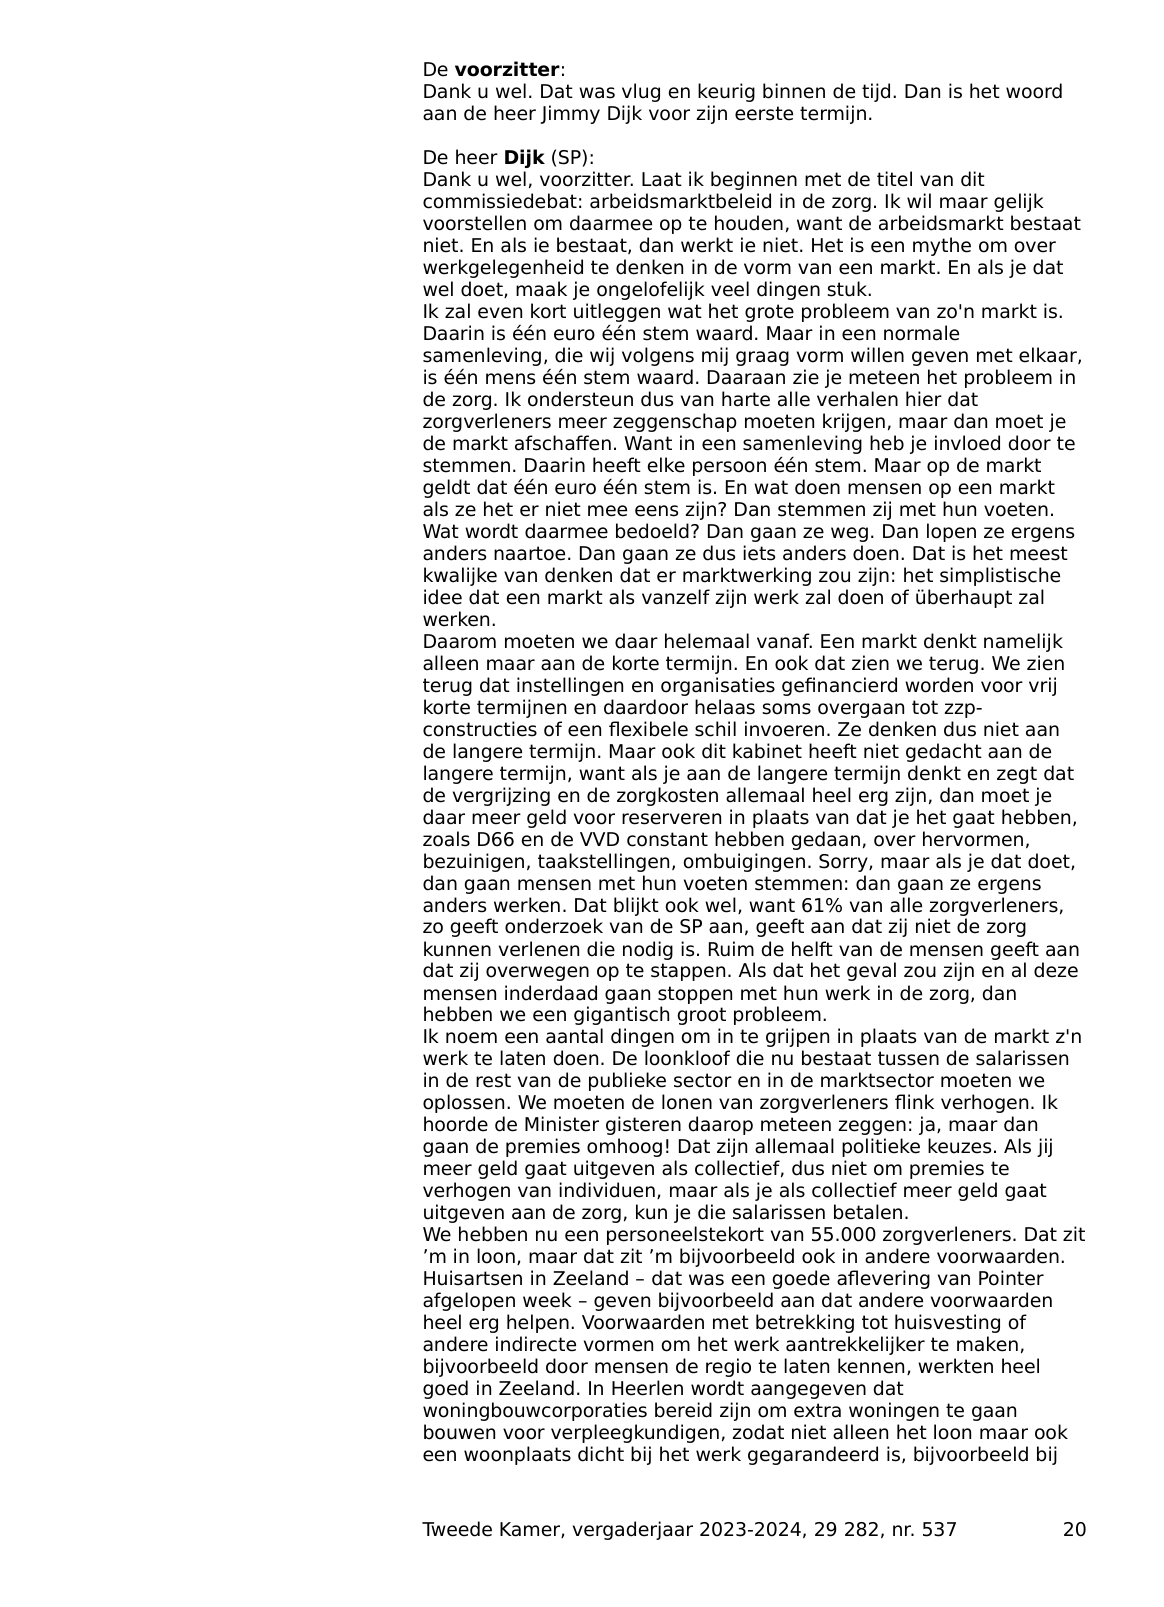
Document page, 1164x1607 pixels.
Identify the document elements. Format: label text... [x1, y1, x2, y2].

text Ik zal even kort uitleggen wat het grote probleem van zo'n markt is. Daarin is één euro één stem waard. Maar in een normale samenleving, die wij volgens mij graag vorm willen geven met elkaar, is één mens één stem waard. Daaraan zie je meteen het probleem in de zorg. Ik ondersteun dus van harte alle verhalen hier dat zorgverleners meer zeggenschap moeten krijgen, maar dan moet je de markt afschaffen. Want in een samenleving heb je invloed door te stemmen. Daarin heeft elke persoon één stem. Maar op de markt geldt dat één euro één stem is. En wat doen mensen op een markt als ze het er niet mee eens zijn? Dan stemmen zij met hun voeten. Wat wordt daarmee bedoeld? Dan gaan ze weg. Dan lopen ze ergens anders naartoe. Dan gaan ze dus iets anders doen. Dat is het meest kwalijke van denken dat er marktwerking zou zijn: het simplistische idee dat een markt als vanzelf zijn werk zal doen of überhaupt zal werken. [422, 301, 1087, 631]
text Ik noem een aantal dingen om in te grijpen in plaats van de markt z'n werk te laten doen. De loonkloof die nu bestaat tussen de salarissen in de rest van de publieke sector en in de marktsector moeten we oplossen. We moeten de lonen van zorgverleners flink verhogen. Ik hoorde de Minister gisteren daarop meteen zeggen: ja, maar dan gaan de premies omhoog! Dat zijn allemaal politieke keuzes. Als jij meer geld gaat uitgeven als collectief, dus niet om premies te verhogen van individuen, maar als je als collectief meer geld gaat uitgeven aan de zorg, kun je die salarissen betalen. [422, 1026, 1087, 1224]
text Daarom moeten we daar helemaal vanaf. Een markt denkt namelijk alleen maar aan de korte termijn. En ook dat zien we terug. We zien terug dat instellingen en organisaties gefinancierd worden voor vrij korte termijnen en daardoor helaas soms overgaan tot zzp-constructies of een flexibele schil invoeren. Ze denken dus niet aan de langere termijn. Maar ook dit kabinet heeft niet gedacht aan de langere termijn, want als je aan de langere termijn denkt en zegt dat de vergrijzing en de zorgkosten allemaal heel erg zijn, dan moet je daar meer geld voor reserveren in plaats van dat je het gaat hebben, zoals D66 en de VVD constant hebben gedaan, over hervormen, bezuinigen, taakstellingen, ombuigingen. Sorry, maar als je dat doet, dan gaan mensen met hun voeten stemmen: dan gaan ze ergens anders werken. Dat blijkt ook wel, want 61% van alle zorgverleners, zo geeft onderzoek van de SP aan, geeft aan dat zij niet de zorg kunnen verlenen die nodig is. Ruim de helft van de mensen geeft aan dat zij overwegen op te stappen. Als dat het geval zou zijn en al deze mensen inderdaad gaan stoppen met hun werk in de zorg, dan hebben we een gigantisch groot probleem. [422, 631, 1087, 1026]
text We hebben nu een personeelstekort van 55.000 zorgverleners. Dat zit ’m in loon, maar dat zit ’m bijvoorbeeld ook in andere voorwaarden. Huisartsen in Zeeland – dat was een goede aflevering van Pointer afgelopen week – geven bijvoorbeeld aan dat andere voorwaarden heel erg helpen. Voorwaarden met betrekking tot huisvesting of andere indirecte vormen om het werk aantrekkelijker te maken, bijvoorbeeld door mensen de regio te laten kennen, werkten heel goed in Zeeland. In Heerlen wordt aangegeven dat woningbouwcorporaties bereid zijn om extra woningen te gaan bouwen voor verpleegkundigen, zodat niet alleen het loon maar ook een woonplaats dicht bij het werk gegarandeerd is, bijvoorbeeld bij [422, 1224, 1087, 1466]
text Dank u wel, voorzitter. Laat ik beginnen met de titel van dit commissiedebat: arbeidsmarktbeleid in de zorg. Ik wil maar gelijk voorstellen om daarmee op te houden, want de arbeidsmarkt bestaat niet. En als ie bestaat, dan werkt ie niet. Het is een mythe om over werkgelegenheid te denken in de vorm van een markt. En als je dat wel doet, maak je ongelofelijk veel dingen stuk. [422, 169, 1087, 301]
text De heer Dijk (SP): [422, 147, 1087, 169]
text Dank u wel. Dat was vlug en keurig binnen de tijd. Dan is het woord aan de heer Jimmy Dijk voor zijn eerste termijn. [422, 81, 1087, 125]
text De voorzitter: [422, 59, 1087, 81]
